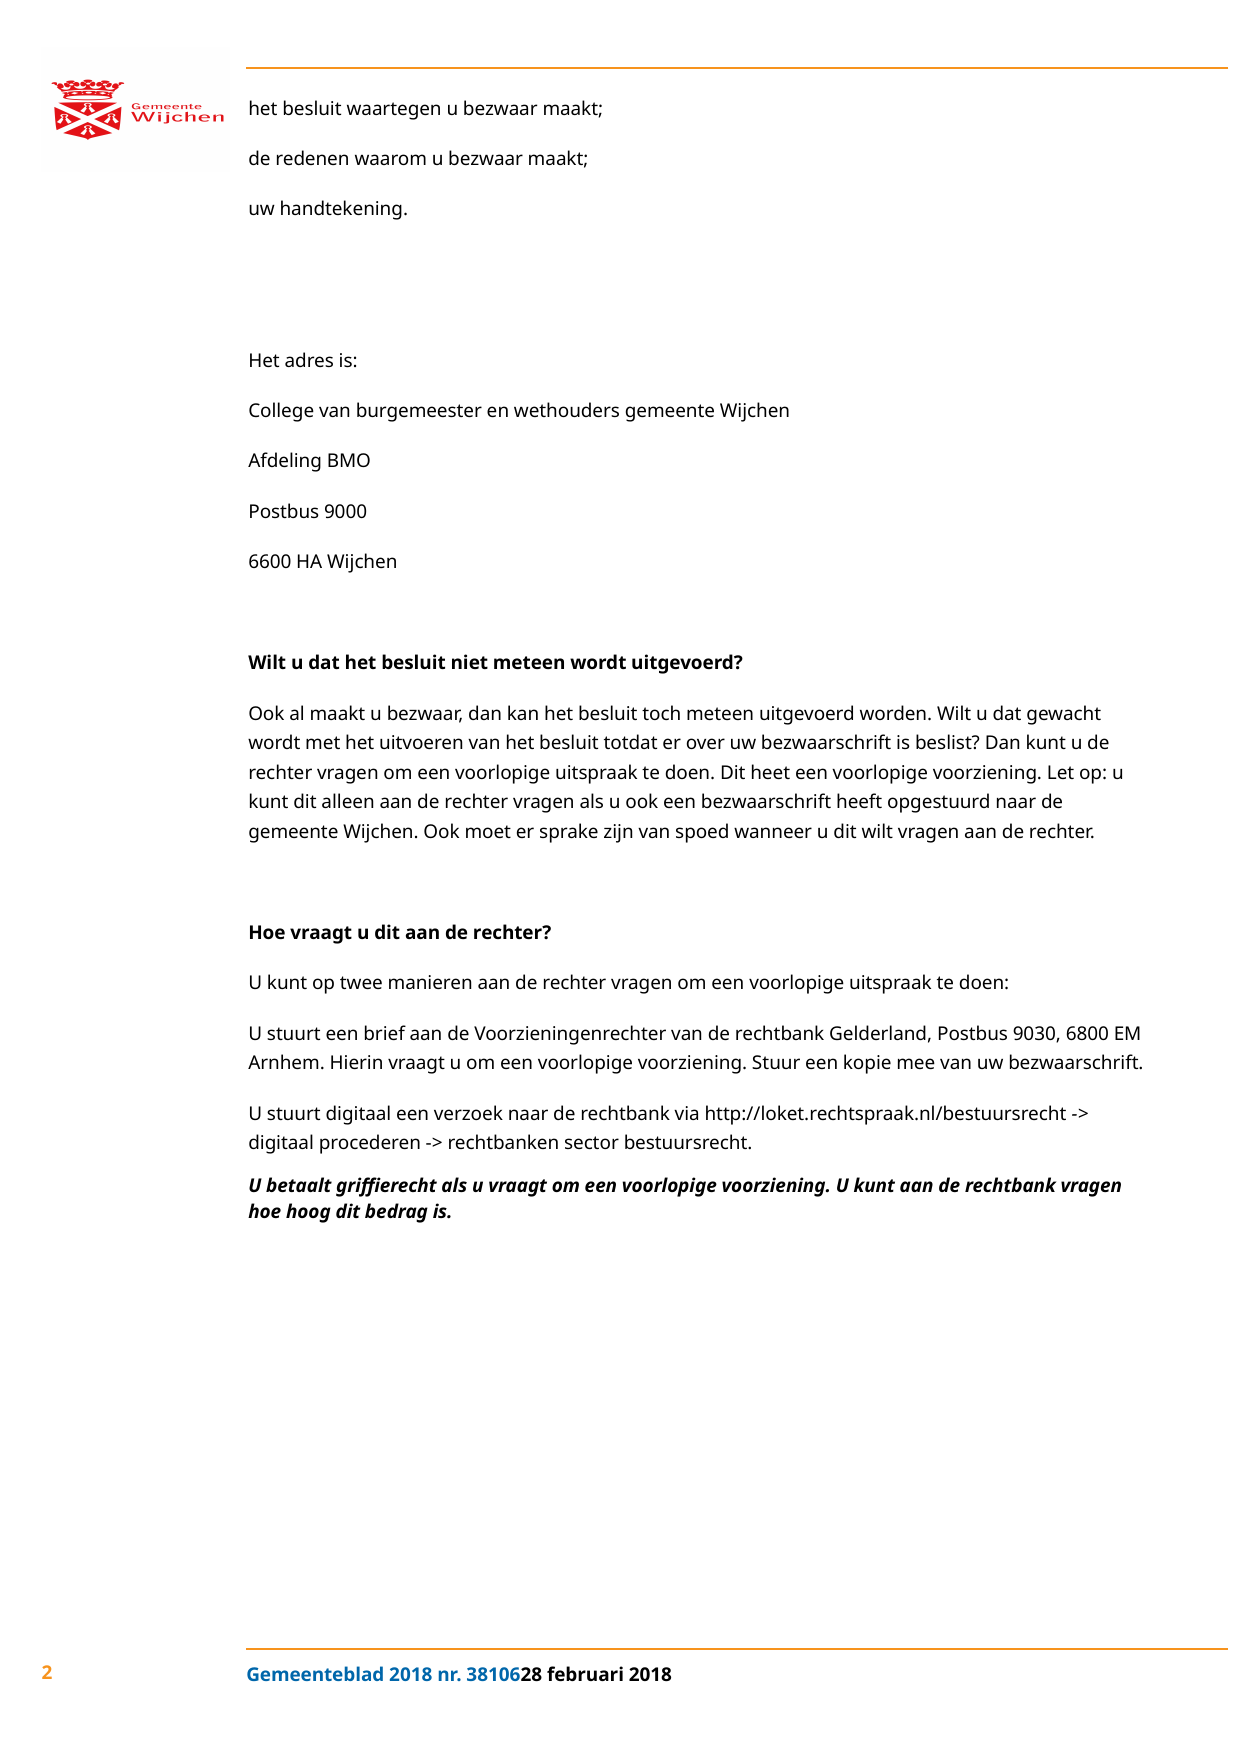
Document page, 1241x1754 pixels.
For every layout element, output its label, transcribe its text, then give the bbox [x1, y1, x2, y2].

text de redenen waarom u bezwaar maakt; [248, 145, 1152, 171]
text Het adres is: [248, 347, 1152, 373]
picture [41, 47, 231, 172]
text Postbus 9000 [248, 498, 1152, 524]
text het besluit waartegen u bezwaar maakt; [248, 95, 1152, 121]
text Wilt u dat het besluit niet meteen wordt uitgevoerd? [248, 649, 1152, 675]
text 6600 HA Wijchen [248, 548, 1152, 574]
text College van burgemeester en wethouders gemeente Wijchen [248, 397, 1152, 423]
text Ook al maakt u bezwaar, dan kan het besluit toch meteen uitgevoerd worden. Wilt u dat gewacht wordt met het uitvoeren van het besluit totdat er over uw bezwaarschrift is beslist? Dan kunt u de rechter vragen om een voorlopige uitspraak te doen. Dit heet een voorlopige voorziening. Let op: u kunt dit alleen aan de rechter vragen als u ook een bezwaarschrift heeft opgestuurd naar de gemeente Wijchen. Ook moet er sprake zijn van spoed wanneer u dit wilt vragen aan de rechter. [248, 700, 1152, 844]
text U betaalt griffierecht als u vraagt om een voorlopige voorziening. U kunt aan de rechtbank vragen hoe hoog dit bedrag is. [248, 1172, 1152, 1224]
text U kunt op twee manieren aan de rechter vragen om een voorlopige uitspraak te doen: [248, 969, 1152, 995]
text Hoe vraagt u dit aan de rechter? [248, 919, 1152, 945]
text U stuurt digitaal een verzoek naar de rechtbank via http://loket.rechtspraak.nl/bestuursrecht -> digitaal procederen -> rechtbanken sector bestuursrecht. [248, 1100, 1152, 1155]
text Afdeling BMO [248, 448, 1152, 473]
text uw handtekening. [248, 196, 1152, 221]
text U stuurt een brief aan de Voorzieningenrechter van de rechtbank Gelderland, Postbus 9030, 6800 EM Arnhem. Hierin vraagt u om een voorlopige voorziening. Stuur een kopie mee van uw bezwaarschrift. [248, 1020, 1152, 1075]
